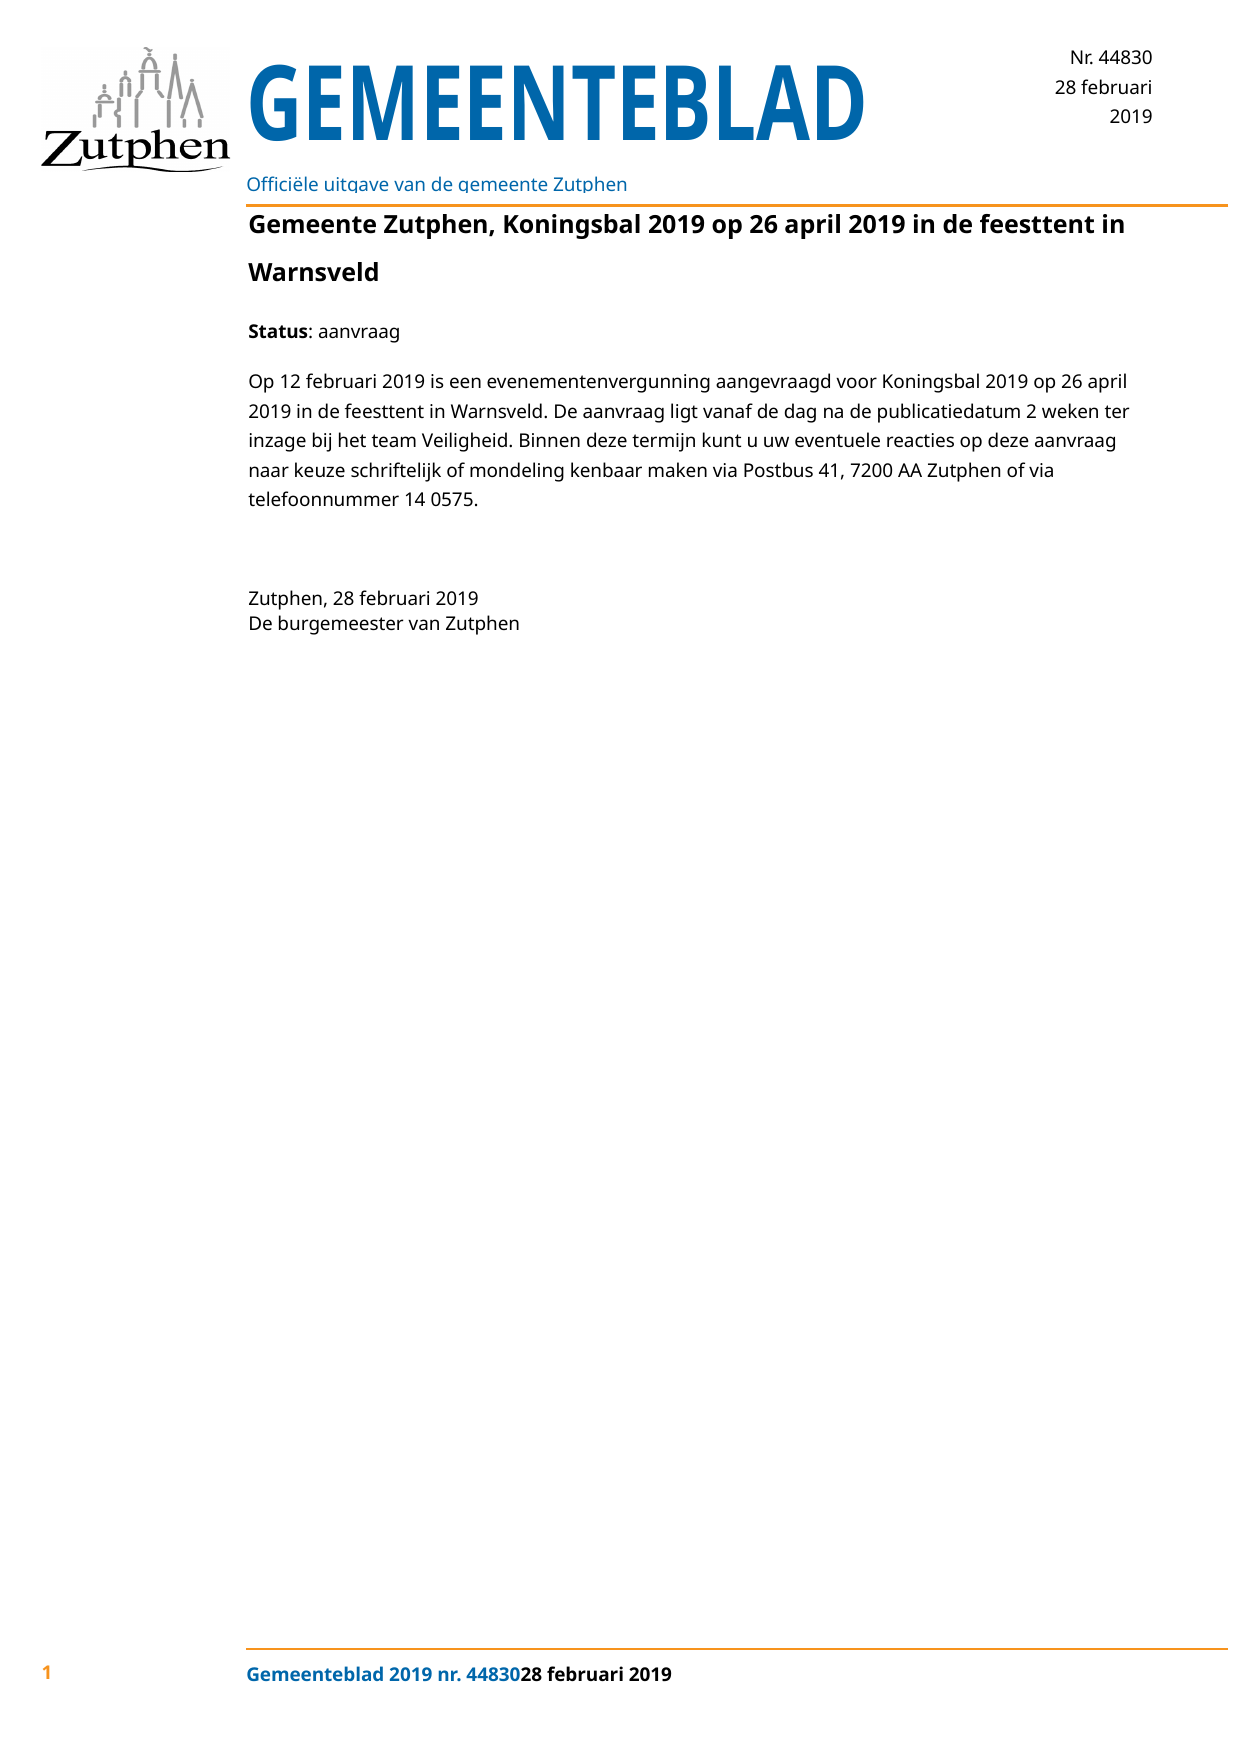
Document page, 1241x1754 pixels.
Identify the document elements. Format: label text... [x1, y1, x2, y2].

text Op 12 februari 2019 is een evenementenvergunning aangevraagd voor Koningsbal 2019 op 26 april 2019 in de feesttent in Warnsveld. De aanvraag ligt vanaf de dag na de publicatiedatum 2 weken ter inzage bij het team Veiligheid. Binnen deze termijn kunt u uw eventuele reacties op deze aanvraag naar keuze schriftelijk of mondeling kenbaar maken via Postbus 41, 7200 AA Zutphen of via telefoonnummer 14 0575. [248, 368, 1152, 512]
text Zutphen, 28 februari 2019 [248, 585, 1152, 611]
text Status: aanvraag [248, 318, 1152, 344]
text De burgemeester van Zutphen [248, 611, 1152, 636]
picture [41, 47, 231, 172]
text Gemeente Zutphen, Koningsbal 2019 op 26 april 2019 in de feesttent in Warnsveld [248, 207, 1152, 288]
